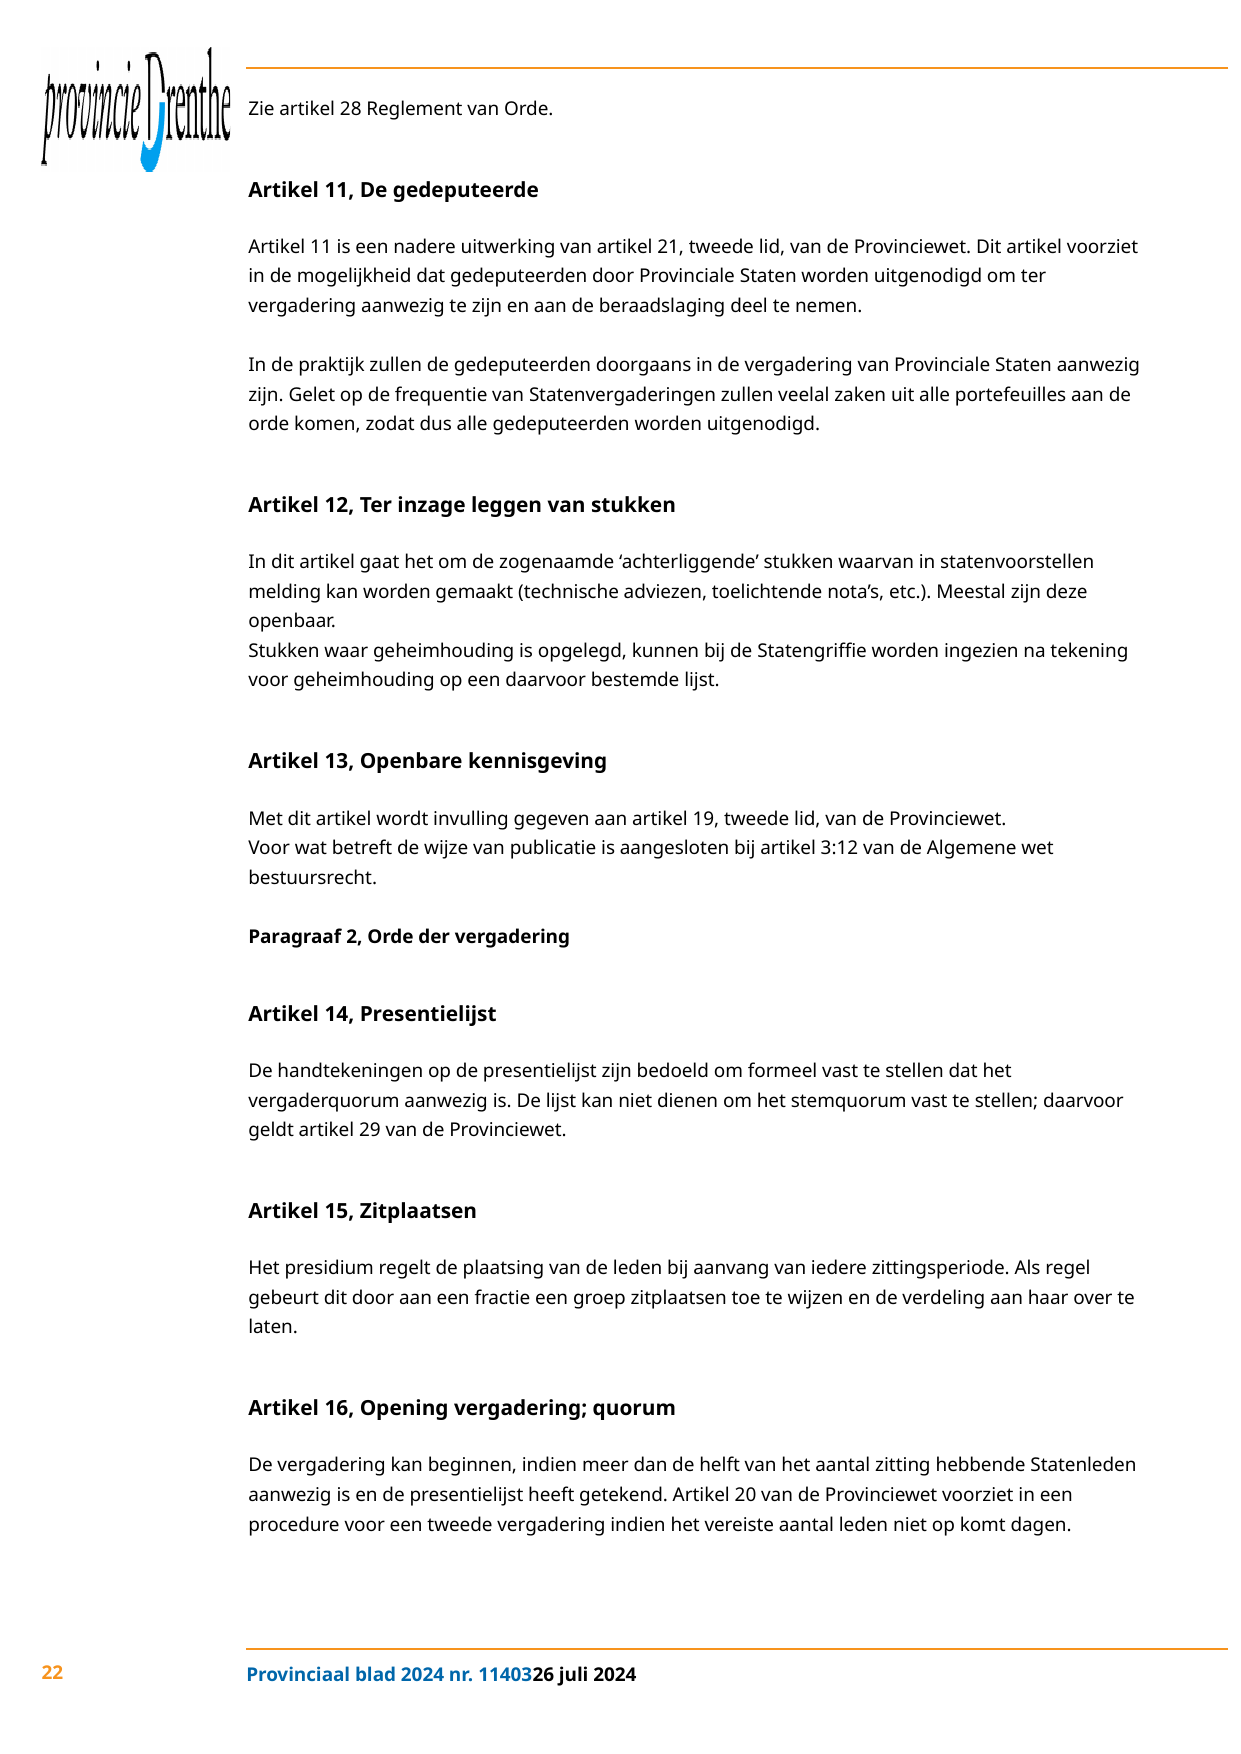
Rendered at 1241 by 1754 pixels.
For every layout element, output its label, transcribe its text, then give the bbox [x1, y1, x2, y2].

text De vergadering kan beginnen, indien meer dan de helft van het aantal zitting hebbende Statenleden aanwezig is en de presentielijst heeft getekend. Artikel 20 van de Provinciewet voorziet in een procedure voor een tweede vergadering indien het vereiste aantal leden niet op komt dagen. [248, 1452, 1152, 1536]
text Artikel 11 is een nadere uitwerking van artikel 21, tweede lid, van de Provinciewet. Dit artikel voorziet in de mogelijkheid dat gedeputeerden door Provinciale Staten worden uitgenodigd om ter vergadering aanwezig te zijn en aan de beraadslaging deel te nemen. [248, 233, 1152, 318]
text Met dit artikel wordt invulling gegeven aan artikel 19, tweede lid, van de Provinciewet. [248, 805, 1152, 830]
text Artikel 13, Openbare kennisgeving [248, 747, 1152, 775]
text Zie artikel 28 Reglement van Orde. [248, 95, 1152, 121]
text Stukken waar geheimhouding is opgelegd, kunnen bij de Statengriffie worden ingezien na tekening voor geheimhouding op een daarvoor bestemde lijst. [248, 637, 1152, 692]
text In de praktijk zullen de gedeputeerden doorgaans in de vergadering van Provinciale Staten aanwezig zijn. Gelet op de frequentie van Statenvergaderingen zullen veelal zaken uit alle portefeuilles aan de orde komen, zodat dus alle gedeputeerden worden uitgenodigd. [248, 351, 1152, 436]
text Het presidium regelt de plaatsing van de leden bij aanvang van iedere zittingsperiode. Als regel gebeurt dit door aan een fractie een groep zitplaatsen toe te wijzen en de verdeling aan haar over te laten. [248, 1254, 1152, 1339]
text Paragraaf 2, Orde der vergadering [248, 923, 1152, 949]
text Artikel 16, Opening vergadering; quorum [248, 1393, 1152, 1422]
text Artikel 15, Zitplaatsen [248, 1196, 1152, 1225]
text In dit artikel gaat het om de zogenaamde ‘achterliggende’ stukken waarvan in statenvoorstellen melding kan worden gemaakt (technische adviezen, toelichtende nota’s, etc.). Meestal zijn deze openbaar. [248, 548, 1152, 633]
text Artikel 12, Ter inzage leggen van stukken [248, 490, 1152, 519]
text Artikel 11, De gedeputeerde [248, 175, 1152, 203]
text De handtekeningen op de presentielijst zijn bedoeld om formeel vast te stellen dat het vergaderquorum aanwezig is. De lijst kan niet dienen om het stemquorum vast te stellen; daarvoor geldt artikel 29 van de Provinciewet. [248, 1057, 1152, 1142]
text Artikel 14, Presentielijst [248, 999, 1152, 1028]
text Voor wat betreft de wijze van publicatie is aangesloten bij artikel 3:12 van de Algemene wet bestuursrecht. [248, 834, 1152, 889]
picture [41, 47, 231, 172]
